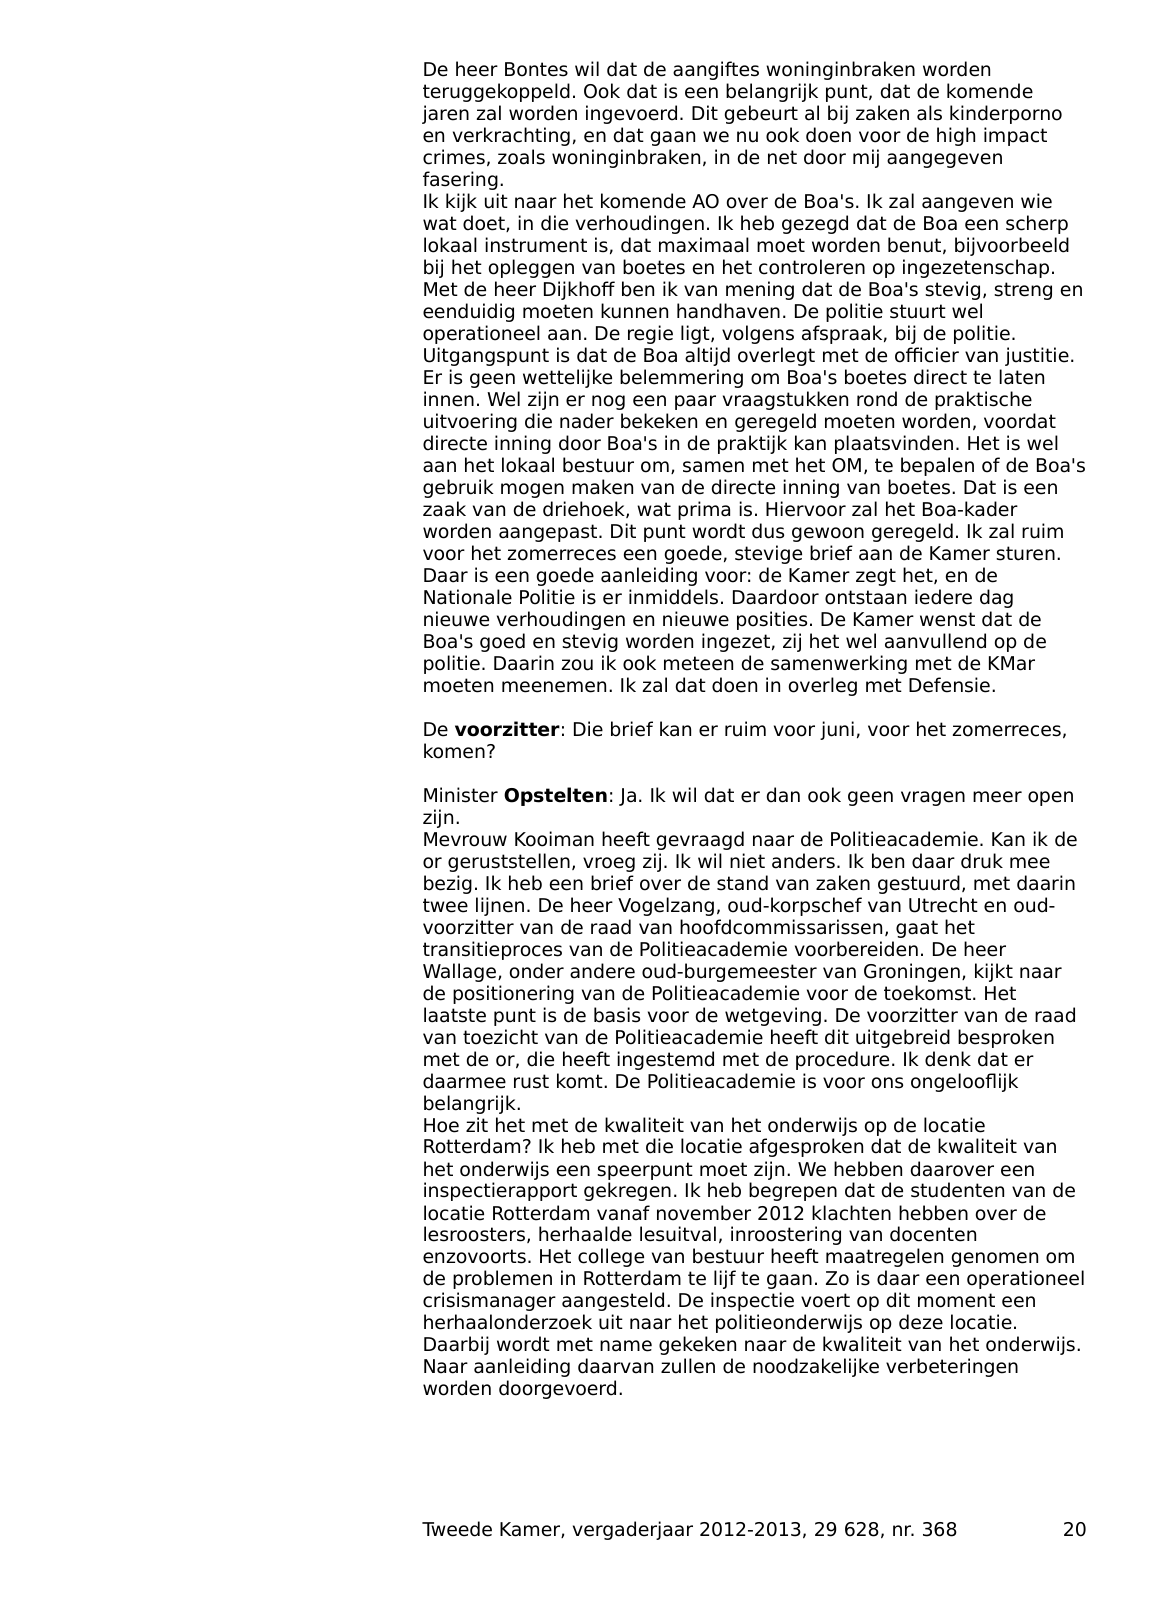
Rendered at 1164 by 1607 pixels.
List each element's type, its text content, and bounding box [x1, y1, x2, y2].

text Mevrouw Kooiman heeft gevraagd naar de Politieacademie. Kan ik de or geruststellen, vroeg zij. Ik wil niet anders. Ik ben daar druk mee bezig. Ik heb een brief over de stand van zaken gestuurd, met daarin twee lijnen. De heer Vogelzang, oud-korpschef van Utrecht en oud-voorzitter van de raad van hoofdcommissarissen, gaat het transitieproces van de Politieacademie voorbereiden. De heer Wallage, onder andere oud-burgemeester van Groningen, kijkt naar de positionering van de Politieacademie voor de toekomst. Het laatste punt is de basis voor de wetgeving. De voorzitter van de raad van toezicht van de Politieacademie heeft dit uitgebreid besproken met de or, die heeft ingestemd met de procedure. Ik denk dat er daarmee rust komt. De Politieacademie is voor ons ongelooflijk belangrijk. [422, 829, 1087, 1114]
text De voorzitter: Die brief kan er ruim voor juni, voor het zomerreces, komen? [422, 719, 1087, 763]
text Minister Opstelten: Ja. Ik wil dat er dan ook geen vragen meer open zijn. [422, 785, 1087, 829]
text Ik kijk uit naar het komende AO over de Boa's. Ik zal aangeven wie wat doet, in die verhoudingen. Ik heb gezegd dat de Boa een scherp lokaal instrument is, dat maximaal moet worden benut, bijvoorbeeld bij het opleggen van boetes en het controleren op ingezetenschap. Met de heer Dijkhoff ben ik van mening dat de Boa's stevig, streng en eenduidig moeten kunnen handhaven. De politie stuurt wel operationeel aan. De regie ligt, volgens afspraak, bij de politie. Uitgangspunt is dat de Boa altijd overlegt met de officier van justitie. Er is geen wettelijke belemmering om Boa's boetes direct te laten innen. Wel zijn er nog een paar vraagstukken rond de praktische uitvoering die nader bekeken en geregeld moeten worden, voordat directe inning door Boa's in de praktijk kan plaatsvinden. Het is wel aan het lokaal bestuur om, samen met het OM, te bepalen of de Boa's gebruik mogen maken van de directe inning van boetes. Dat is een zaak van de driehoek, wat prima is. Hiervoor zal het Boa-kader worden aangepast. Dit punt wordt dus gewoon geregeld. Ik zal ruim voor het zomerreces een goede, stevige brief aan de Kamer sturen. Daar is een goede aanleiding voor: de Kamer zegt het, en de Nationale Politie is er inmiddels. Daardoor ontstaan iedere dag nieuwe verhoudingen en nieuwe posities. De Kamer wenst dat de Boa's goed en stevig worden ingezet, zij het wel aanvullend op de politie. Daarin zou ik ook meteen de samenwerking met de KMar moeten meenemen. Ik zal dat doen in overleg met Defensie. [422, 191, 1087, 696]
text Hoe zit het met de kwaliteit van het onderwijs op de locatie Rotterdam? Ik heb met die locatie afgesproken dat de kwaliteit van het onderwijs een speerpunt moet zijn. We hebben daarover een inspectierapport gekregen. Ik heb begrepen dat de studenten van de locatie Rotterdam vanaf november 2012 klachten hebben over de lesroosters, herhaalde lesuitval, inroostering van docenten enzovoorts. Het college van bestuur heeft maatregelen genomen om de problemen in Rotterdam te lijf te gaan. Zo is daar een operationeel crisismanager aangesteld. De inspectie voert op dit moment een herhaalonderzoek uit naar het politieonderwijs op deze locatie. Daarbij wordt met name gekeken naar de kwaliteit van het onderwijs. Naar aanleiding daarvan zullen de noodzakelijke verbeteringen worden doorgevoerd. [422, 1114, 1087, 1400]
text De heer Bontes wil dat de aangiftes woninginbraken worden teruggekoppeld. Ook dat is een belangrijk punt, dat de komende jaren zal worden ingevoerd. Dit gebeurt al bij zaken als kinderporno en verkrachting, en dat gaan we nu ook doen voor de high impact crimes, zoals woninginbraken, in de net door mij aangegeven fasering. [422, 59, 1087, 191]
